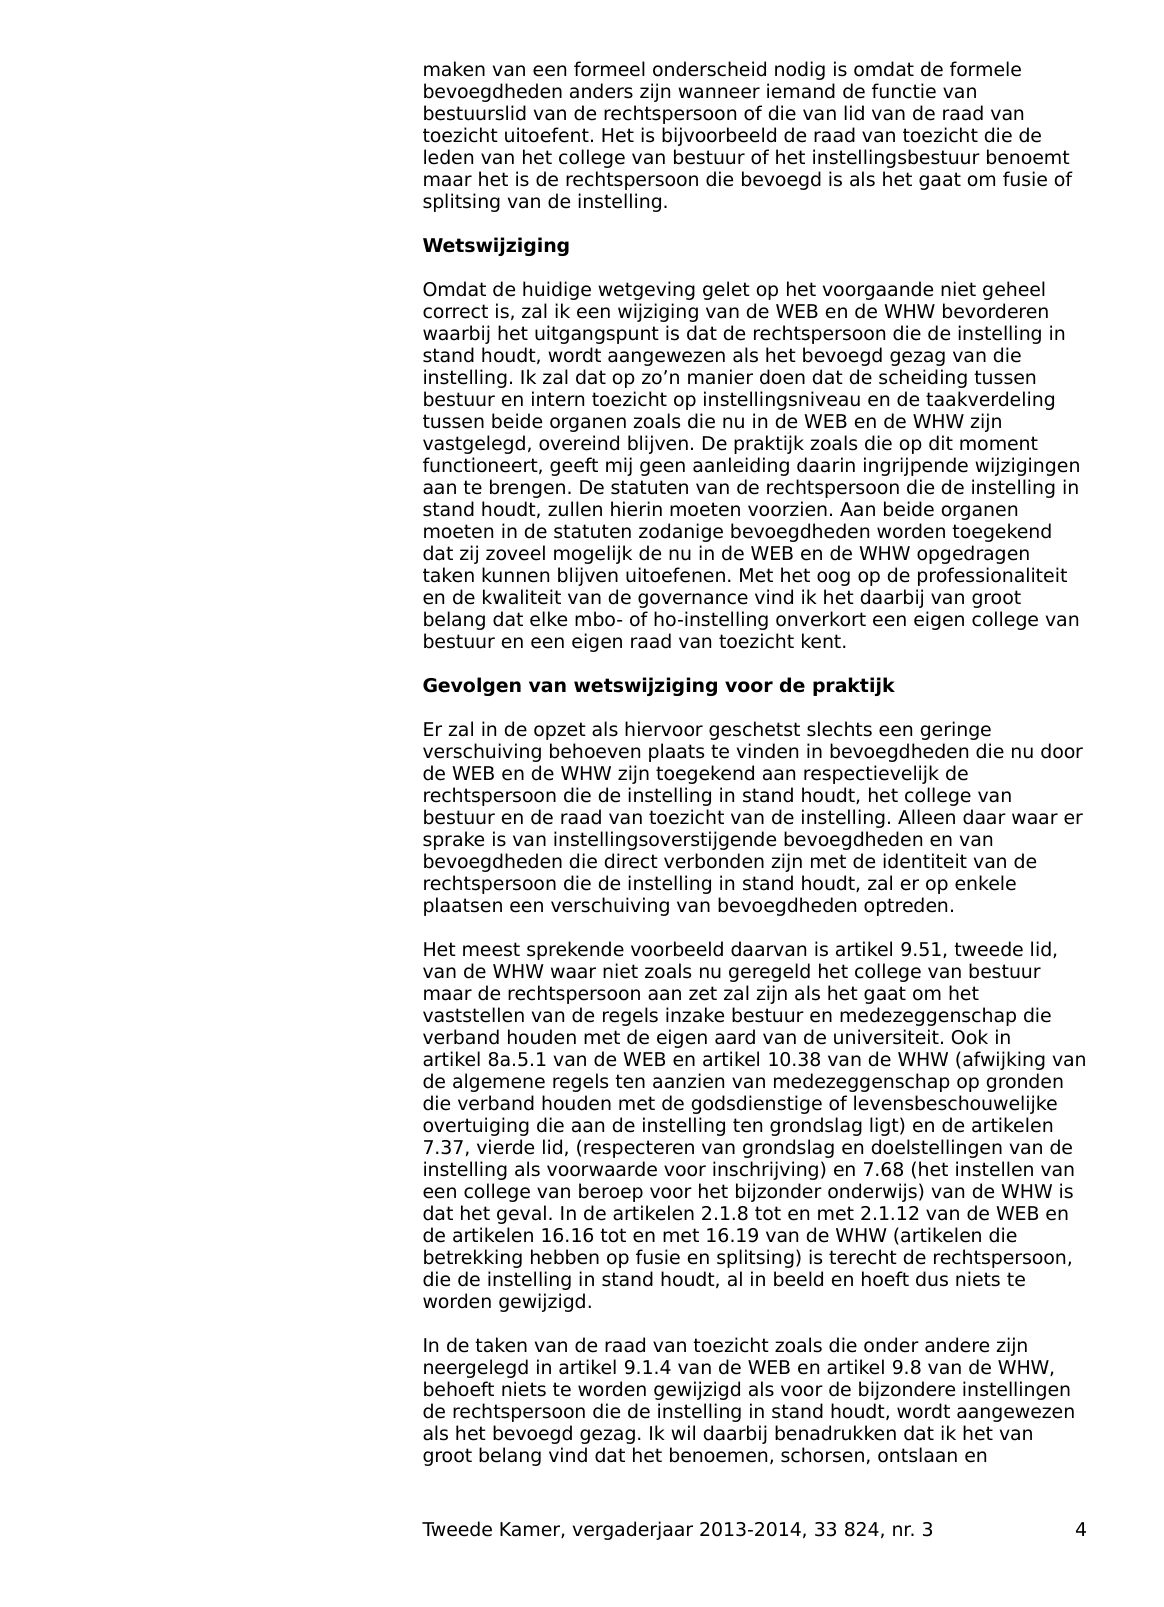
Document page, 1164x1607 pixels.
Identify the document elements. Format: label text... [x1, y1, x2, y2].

text Omdat de huidige wetgeving gelet op het voorgaande niet geheel correct is, zal ik een wijziging van de WEB en de WHW bevorderen waarbij het uitgangspunt is dat de rechtspersoon die de instelling in stand houdt, wordt aangewezen als het bevoegd gezag van die instelling. Ik zal dat op zo’n manier doen dat de scheiding tussen bestuur en intern toezicht op instellingsniveau en de taakverdeling tussen beide organen zoals die nu in de WEB en de WHW zijn vastgelegd, overeind blijven. De praktijk zoals die op dit moment functioneert, geeft mij geen aanleiding daarin ingrijpende wijzigingen aan te brengen. De statuten van de rechtspersoon die de instelling in stand houdt, zullen hierin moeten voorzien. Aan beide organen moeten in de statuten zodanige bevoegdheden worden toegekend dat zij zoveel mogelijk de nu in de WEB en de WHW opgedragen taken kunnen blijven uitoefenen. Met het oog op de professionaliteit en de kwaliteit van de governance vind ik het daarbij van groot belang dat elke mbo- of ho-instelling onverkort een eigen college van bestuur en een eigen raad van toezicht kent. [422, 279, 1087, 653]
text Het meest sprekende voorbeeld daarvan is artikel 9.51, tweede lid, van de WHW waar niet zoals nu geregeld het college van bestuur maar de rechtspersoon aan zet zal zijn als het gaat om het vaststellen van de regels inzake bestuur en medezeggenschap die verband houden met de eigen aard van de universiteit. Ook in artikel 8a.5.1 van de WEB en artikel 10.38 van de WHW (afwijking van de algemene regels ten aanzien van medezeggenschap op gronden die verband houden met de godsdienstige of levensbeschouwelijke overtuiging die aan de instelling ten grondslag ligt) en de artikelen 7.37, vierde lid, (respecteren van grondslag en doelstellingen van de instelling als voorwaarde voor inschrijving) en 7.68 (het instellen van een college van beroep voor het bijzonder onderwijs) van de WHW is dat het geval. In de artikelen 2.1.8 tot en met 2.1.12 van de WEB en de artikelen 16.16 tot en met 16.19 van de WHW (artikelen die betrekking hebben op fusie en splitsing) is terecht de rechtspersoon, die de instelling in stand houdt, al in beeld en hoeft dus niets te worden gewijzigd. [422, 939, 1087, 1313]
text Er zal in de opzet als hiervoor geschetst slechts een geringe verschuiving behoeven plaats te vinden in bevoegdheden die nu door de WEB en de WHW zijn toegekend aan respectievelijk de rechtspersoon die de instelling in stand houdt, het college van bestuur en de raad van toezicht van de instelling. Alleen daar waar er sprake is van instellingsoverstijgende bevoegdheden en van bevoegdheden die direct verbonden zijn met de identiteit van de rechtspersoon die de instelling in stand houdt, zal er op enkele plaatsen een verschuiving van bevoegdheden optreden. [422, 719, 1087, 917]
subtitle Wetswijziging [422, 235, 1087, 257]
text maken van een formeel onderscheid nodig is omdat de formele bevoegdheden anders zijn wanneer iemand de functie van bestuurslid van de rechtspersoon of die van lid van de raad van toezicht uitoefent. Het is bijvoorbeeld de raad van toezicht die de leden van het college van bestuur of het instellingsbestuur benoemt maar het is de rechtspersoon die bevoegd is als het gaat om fusie of splitsing van de instelling. [422, 59, 1087, 213]
text In de taken van de raad van toezicht zoals die onder andere zijn neergelegd in artikel 9.1.4 van de WEB en artikel 9.8 van de WHW, behoeft niets te worden gewijzigd als voor de bijzondere instellingen de rechtspersoon die de instelling in stand houdt, wordt aangewezen als het bevoegd gezag. Ik wil daarbij benadrukken dat ik het van groot belang vind dat het benoemen, schorsen, ontslaan en [422, 1335, 1087, 1467]
subtitle Gevolgen van wetswijziging voor de praktijk [422, 675, 1087, 697]
